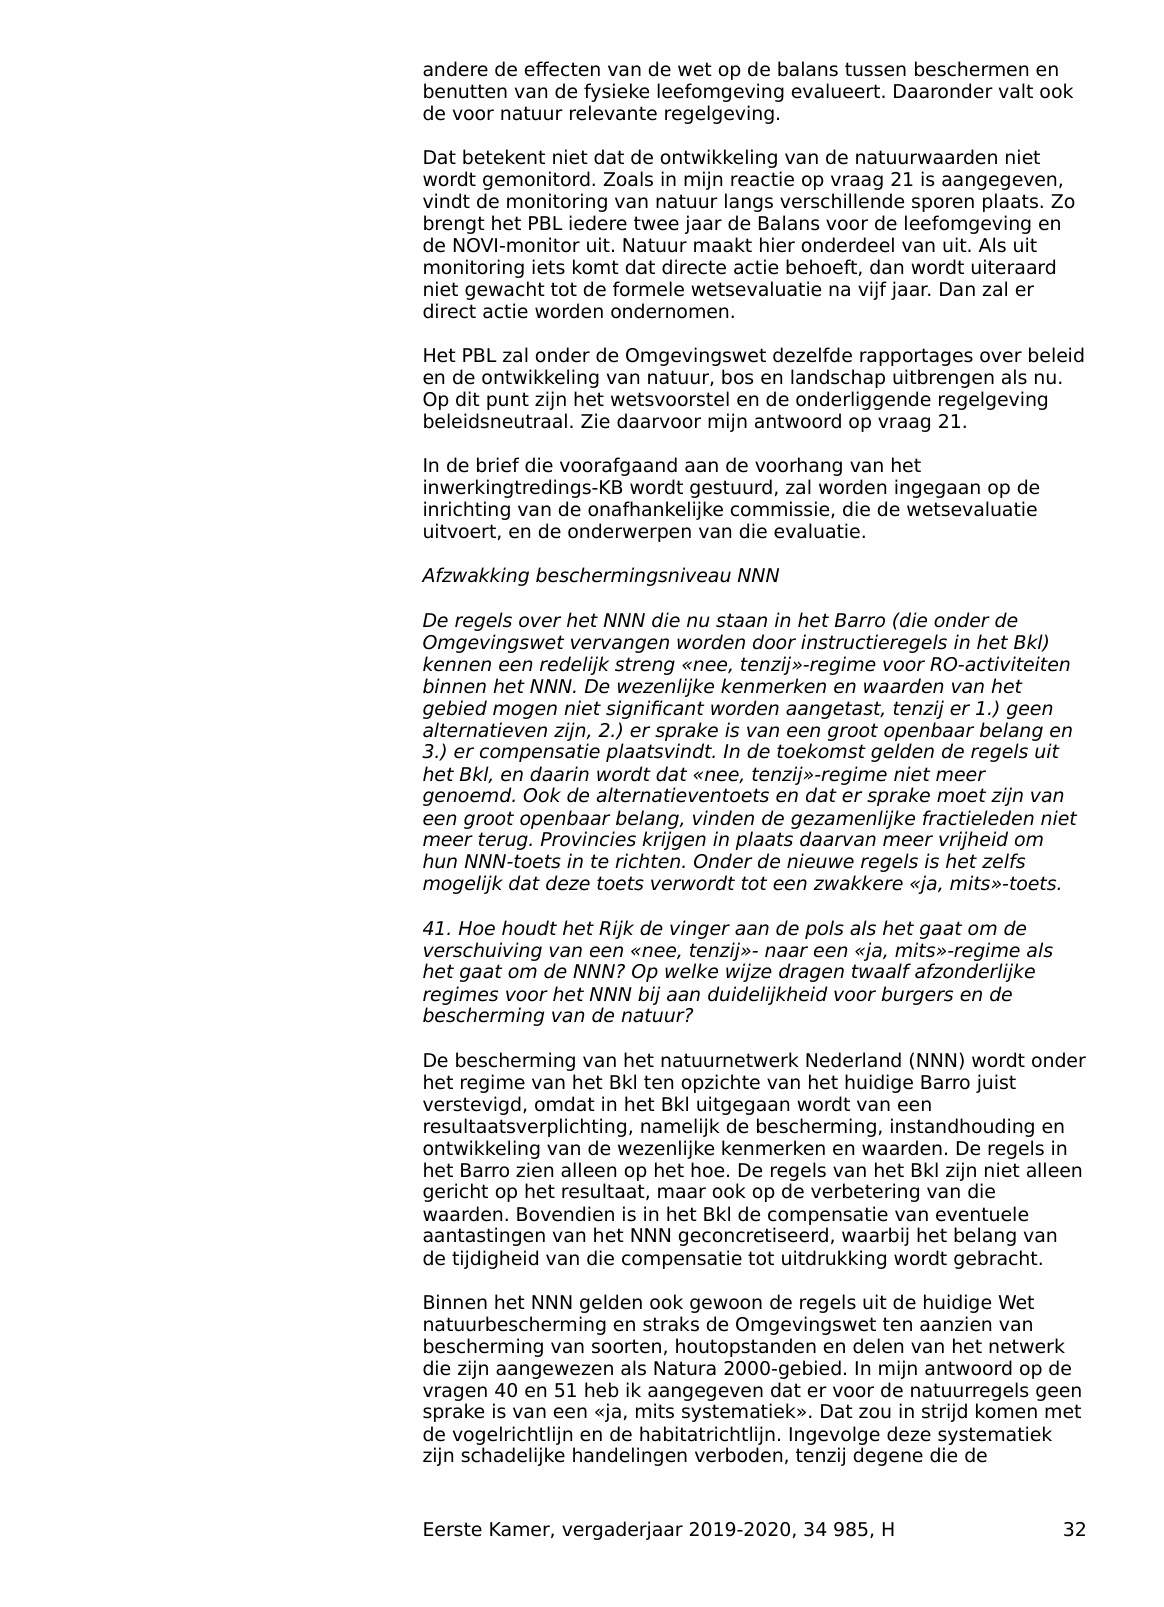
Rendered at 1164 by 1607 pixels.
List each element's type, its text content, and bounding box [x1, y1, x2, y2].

text De bescherming van het natuurnetwerk Nederland (NNN) wordt onder het regime van het Bkl ten opzichte van het huidige Barro juist verstevigd, omdat in het Bkl uitgegaan wordt van een resultaatsverplichting, namelijk de bescherming, instandhouding en ontwikkeling van de wezenlijke kenmerken en waarden. De regels in het Barro zien alleen op het hoe. De regels van het Bkl zijn niet alleen gericht op het resultaat, maar ook op de verbetering van die waarden. Bovendien is in het Bkl de compensatie van eventuele aantastingen van het NNN geconcretiseerd, waarbij het belang van de tijdigheid van die compensatie tot uitdrukking wordt gebracht. [422, 1049, 1087, 1269]
subtitle 41. Hoe houdt het Rijk de vinger aan de pols als het gaat om de verschuiving van een «nee, tenzij»- naar een «ja, mits»-regime als het gaat om de NNN? Op welke wijze dragen twaalf afzonderlijke regimes voor het NNN bij aan duidelijkheid voor burgers en de bescherming van de natuur? [422, 917, 1087, 1027]
subtitle Afzwakking beschermingsniveau NNN [422, 565, 1087, 587]
text De regels over het NNN die nu staan in het Barro (die onder de Omgevingswet vervangen worden door instructieregels in het Bkl) kennen een redelijk streng «nee, tenzij»-regime voor RO-activiteiten binnen het NNN. De wezenlijke kenmerken en waarden van het gebied mogen niet significant worden aangetast, tenzij er 1.) geen alternatieven zijn, 2.) er sprake is van een groot openbaar belang en 3.) er compensatie plaatsvindt. In de toekomst gelden de regels uit het Bkl, en daarin wordt dat «nee, tenzij»-regime niet meer genoemd. Ook de alternatieventoets en dat er sprake moet zijn van een groot openbaar belang, vinden de gezamenlijke fractieleden niet meer terug. Provincies krijgen in plaats daarvan meer vrijheid om hun NNN-toets in te richten. Onder de nieuwe regels is het zelfs mogelijk dat deze toets verwordt tot een zwakkere «ja, mits»-toets. [422, 609, 1087, 895]
text Dat betekent niet dat de ontwikkeling van de natuurwaarden niet wordt gemonitord. Zoals in mijn reactie op vraag 21 is aangegeven, vindt de monitoring van natuur langs verschillende sporen plaats. Zo brengt het PBL iedere twee jaar de Balans voor de leefomgeving en de NOVI-monitor uit. Natuur maakt hier onderdeel van uit. Als uit monitoring iets komt dat directe actie behoeft, dan wordt uiteraard niet gewacht tot de formele wetsevaluatie na vijf jaar. Dan zal er direct actie worden ondernomen. [422, 147, 1087, 323]
text Het PBL zal onder de Omgevingswet dezelfde rapportages over beleid en de ontwikkeling van natuur, bos en landschap uitbrengen als nu. Op dit punt zijn het wetsvoorstel en de onderliggende regelgeving beleidsneutraal. Zie daarvoor mijn antwoord op vraag 21. [422, 345, 1087, 433]
text Binnen het NNN gelden ook gewoon de regels uit de huidige Wet natuurbescherming en straks de Omgevingswet ten aanzien van bescherming van soorten, houtopstanden en delen van het netwerk die zijn aangewezen als Natura 2000-gebied. In mijn antwoord op de vragen 40 en 51 heb ik aangegeven dat er voor de natuurregels geen sprake is van een «ja, mits systematiek». Dat zou in strijd komen met de vogelrichtlijn en de habitatrichtlijn. Ingevolge deze systematiek zijn schadelijke handelingen verboden, tenzij degene die de [422, 1292, 1087, 1467]
text In de brief die voorafgaand aan de voorhang van het inwerkingtredings-KB wordt gestuurd, zal worden ingegaan op de inrichting van de onafhankelijke commissie, die de wetsevaluatie uitvoert, en de onderwerpen van die evaluatie. [422, 455, 1087, 543]
text andere de effecten van de wet op de balans tussen beschermen en benutten van de fysieke leefomgeving evalueert. Daaronder valt ook de voor natuur relevante regelgeving. [422, 59, 1087, 125]
